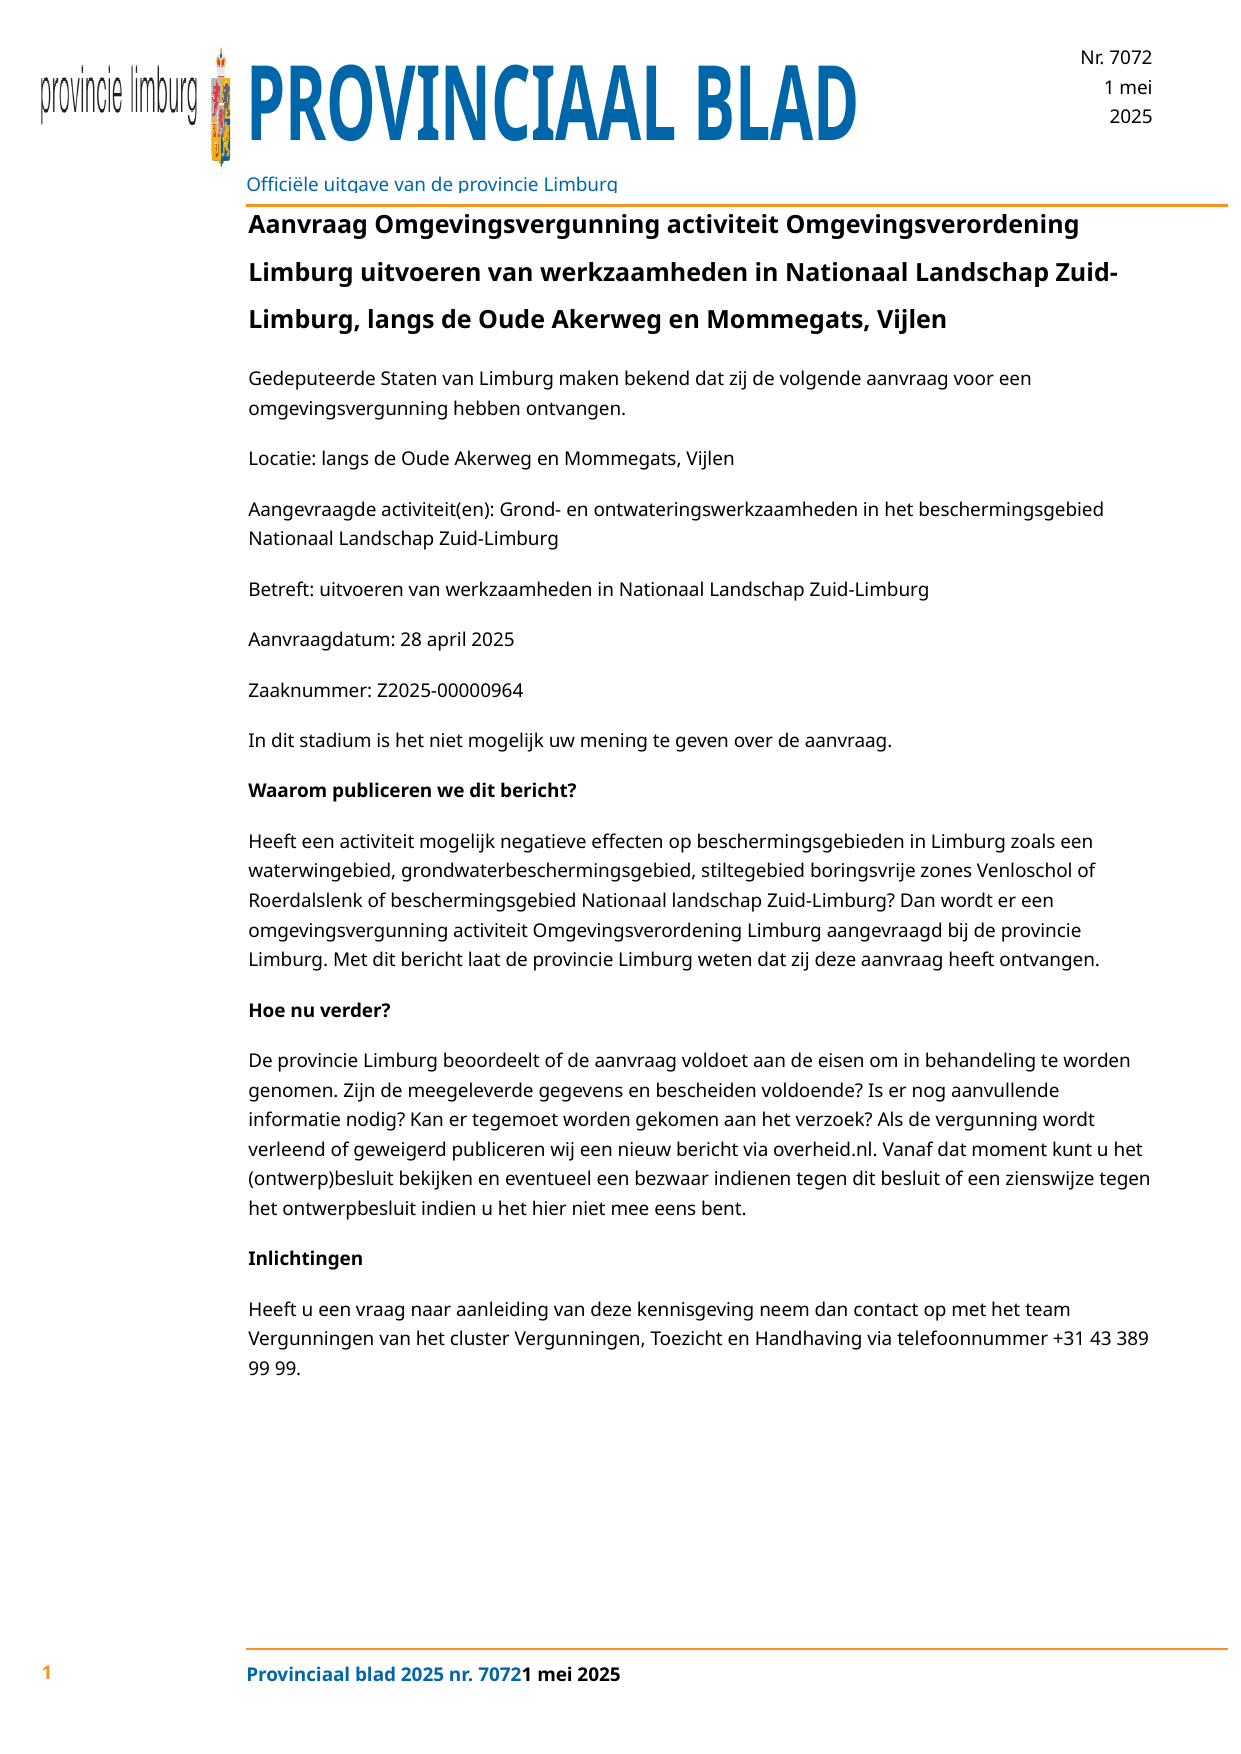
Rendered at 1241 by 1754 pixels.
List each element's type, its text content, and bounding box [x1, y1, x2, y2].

text Aanvraagdatum: 28 april 2025 [248, 626, 1152, 652]
text Aangevraagde activiteit(en): Grond- en ontwateringswerkzaamheden in het beschermingsgebied Nationaal Landschap Zuid-Limburg [248, 496, 1152, 551]
text Hoe nu verder? [248, 997, 1152, 1022]
picture [41, 47, 231, 172]
text In dit stadium is het niet mogelijk uw mening te geven over de aanvraag. [248, 727, 1152, 753]
text Gedeputeerde Staten van Limburg maken bekend dat zij de volgende aanvraag voor een omgevingsvergunning hebben ontvangen. [248, 366, 1152, 421]
text Locatie: langs de Oude Akerweg en Mommegats, Vijlen [248, 446, 1152, 471]
text Heeft een activiteit mogelijk negatieve effecten op beschermingsgebieden in Limburg zoals een waterwingebied, grondwaterbeschermingsgebied, stiltegebied boringsvrije zones Venloschol of Roerdalslenk of beschermingsgebied Nationaal landschap Zuid-Limburg? Dan wordt er een omgevingsvergunning activiteit Omgevingsverordening Limburg aangevraagd bij de provincie Limburg. Met dit bericht laat de provincie Limburg weten dat zij deze aanvraag heeft ontvangen. [248, 828, 1152, 972]
text Betreft: uitvoeren van werkzaamheden in Nationaal Landschap Zuid-Limburg [248, 576, 1152, 602]
text Heeft u een vraag naar aanleiding van deze kennisgeving neem dan contact op met het team Vergunningen van het cluster Vergunningen, Toezicht en Handhaving via telefoonnummer +31 43 389 99 99. [248, 1296, 1152, 1381]
text Aanvraag Omgevingsvergunning activiteit Omgevingsverordening Limburg uitvoeren van werkzaamheden in Nationaal Landschap Zuid-Limburg, langs de Oude Akerweg en Mommegats, Vijlen [248, 207, 1152, 336]
text De provincie Limburg beoordeelt of de aanvraag voldoet aan de eisen om in behandeling te worden genomen. Zijn de meegeleverde gegevens en bescheiden voldoende? Is er nog aanvullende informatie nodig? Kan er tegemoet worden gekomen aan het verzoek? Als de vergunning wordt verleend of geweigerd publiceren wij een nieuw bericht via overheid.nl. Vanaf dat moment kunt u het (ontwerp)besluit bekijken en eventueel een bezwaar indienen tegen dit besluit of een zienswijze tegen het ontwerpbesluit indien u het hier niet mee eens bent. [248, 1047, 1152, 1221]
text Inlichtingen [248, 1246, 1152, 1271]
text Zaaknummer: Z2025-00000964 [248, 677, 1152, 702]
text Waarom publiceren we dit bericht? [248, 778, 1152, 803]
